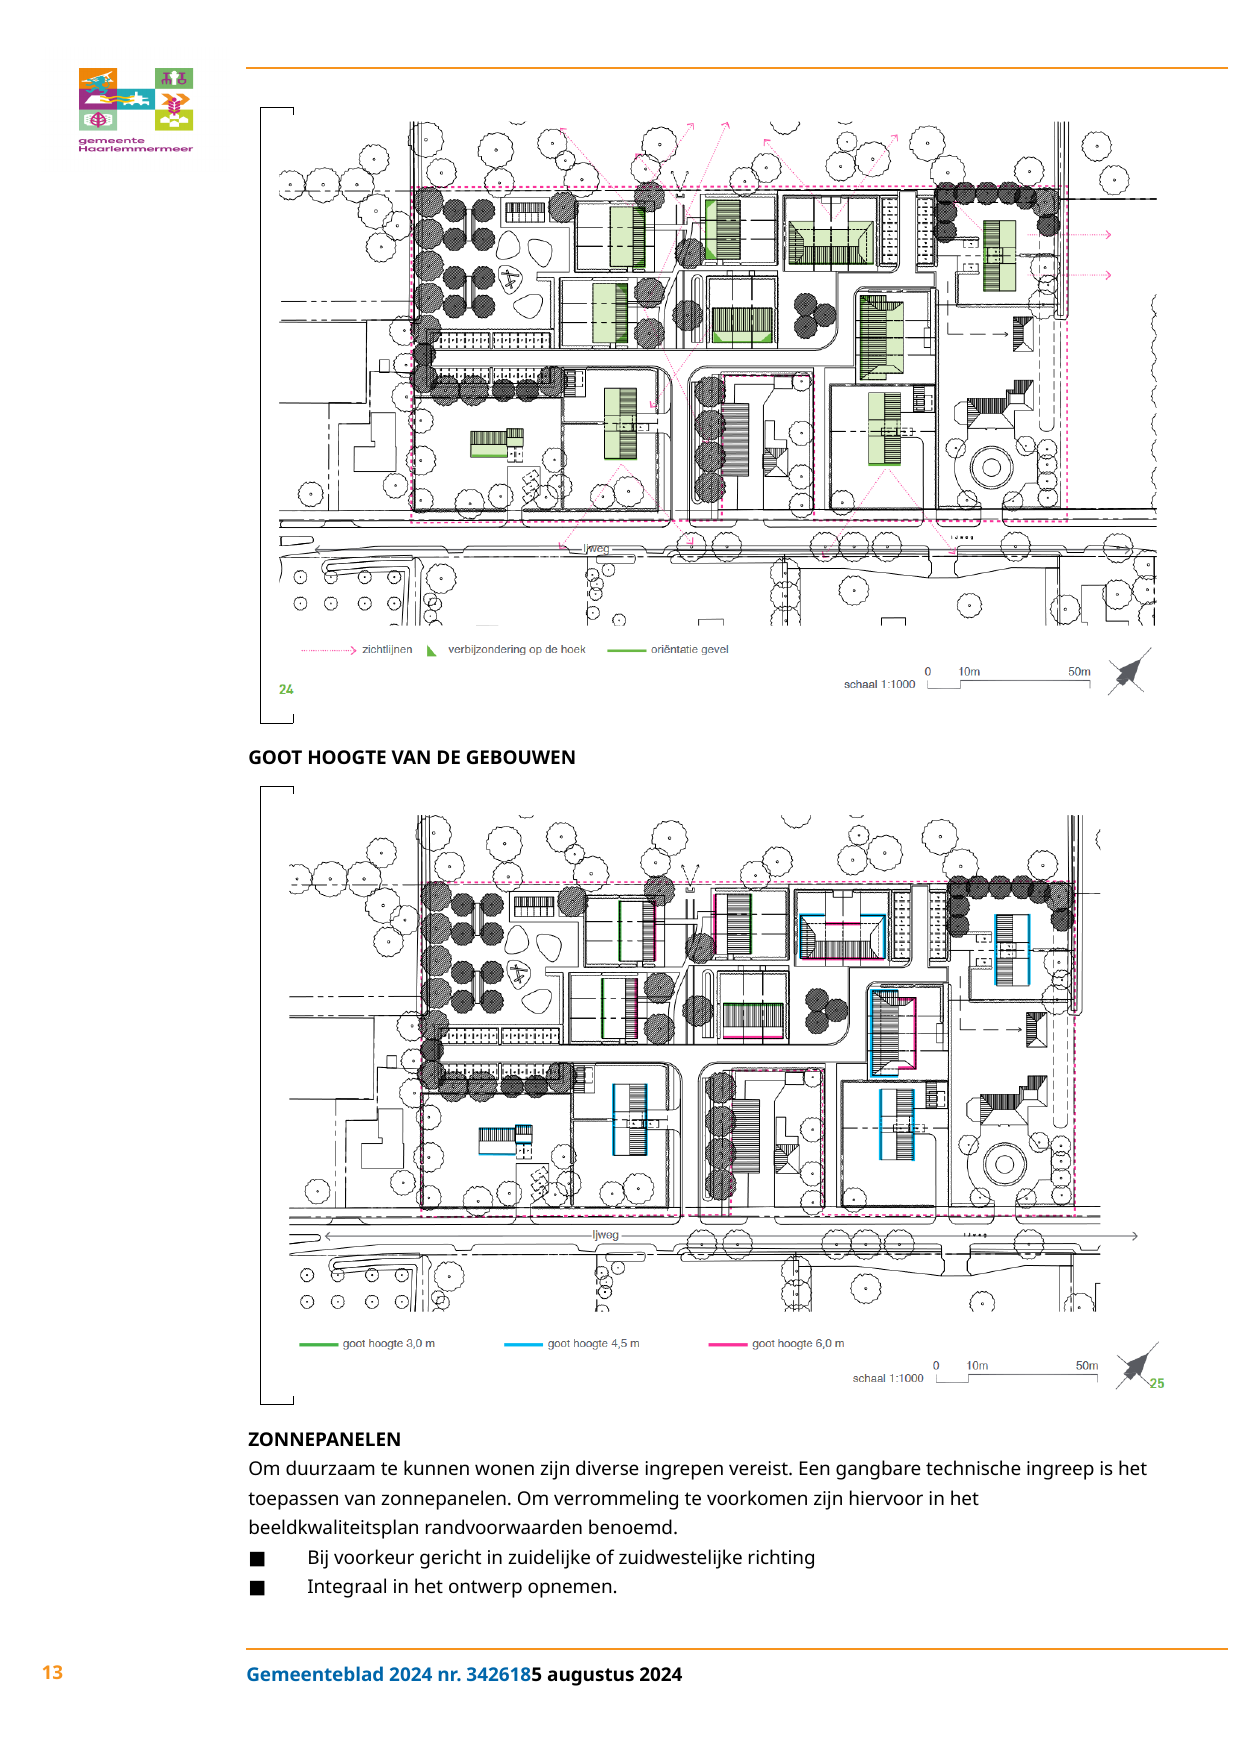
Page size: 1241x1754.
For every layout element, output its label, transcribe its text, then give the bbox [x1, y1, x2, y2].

picture [268, 794, 1173, 1396]
list Integraal in het ontwerp opnemen. [248, 1574, 1152, 1599]
picture [41, 47, 231, 172]
text GOOT HOOGTE VAN DE GEBOUWEN [248, 744, 1152, 770]
list Bij voorkeur gericht in zuidelijke of zuidwestelijke richting [248, 1544, 1152, 1570]
text ZONNEPANELEN [248, 1426, 1152, 1451]
picture [268, 115, 1173, 714]
text Om duurzaam te kunnen wonen zijn diverse ingrepen vereist. Een gangbare technische ingreep is het toepassen van zonnepanelen. Om verrommeling te voorkomen zijn hiervoor in het beeldkwaliteitsplan randvoorwaarden benoemd. [248, 1455, 1152, 1540]
